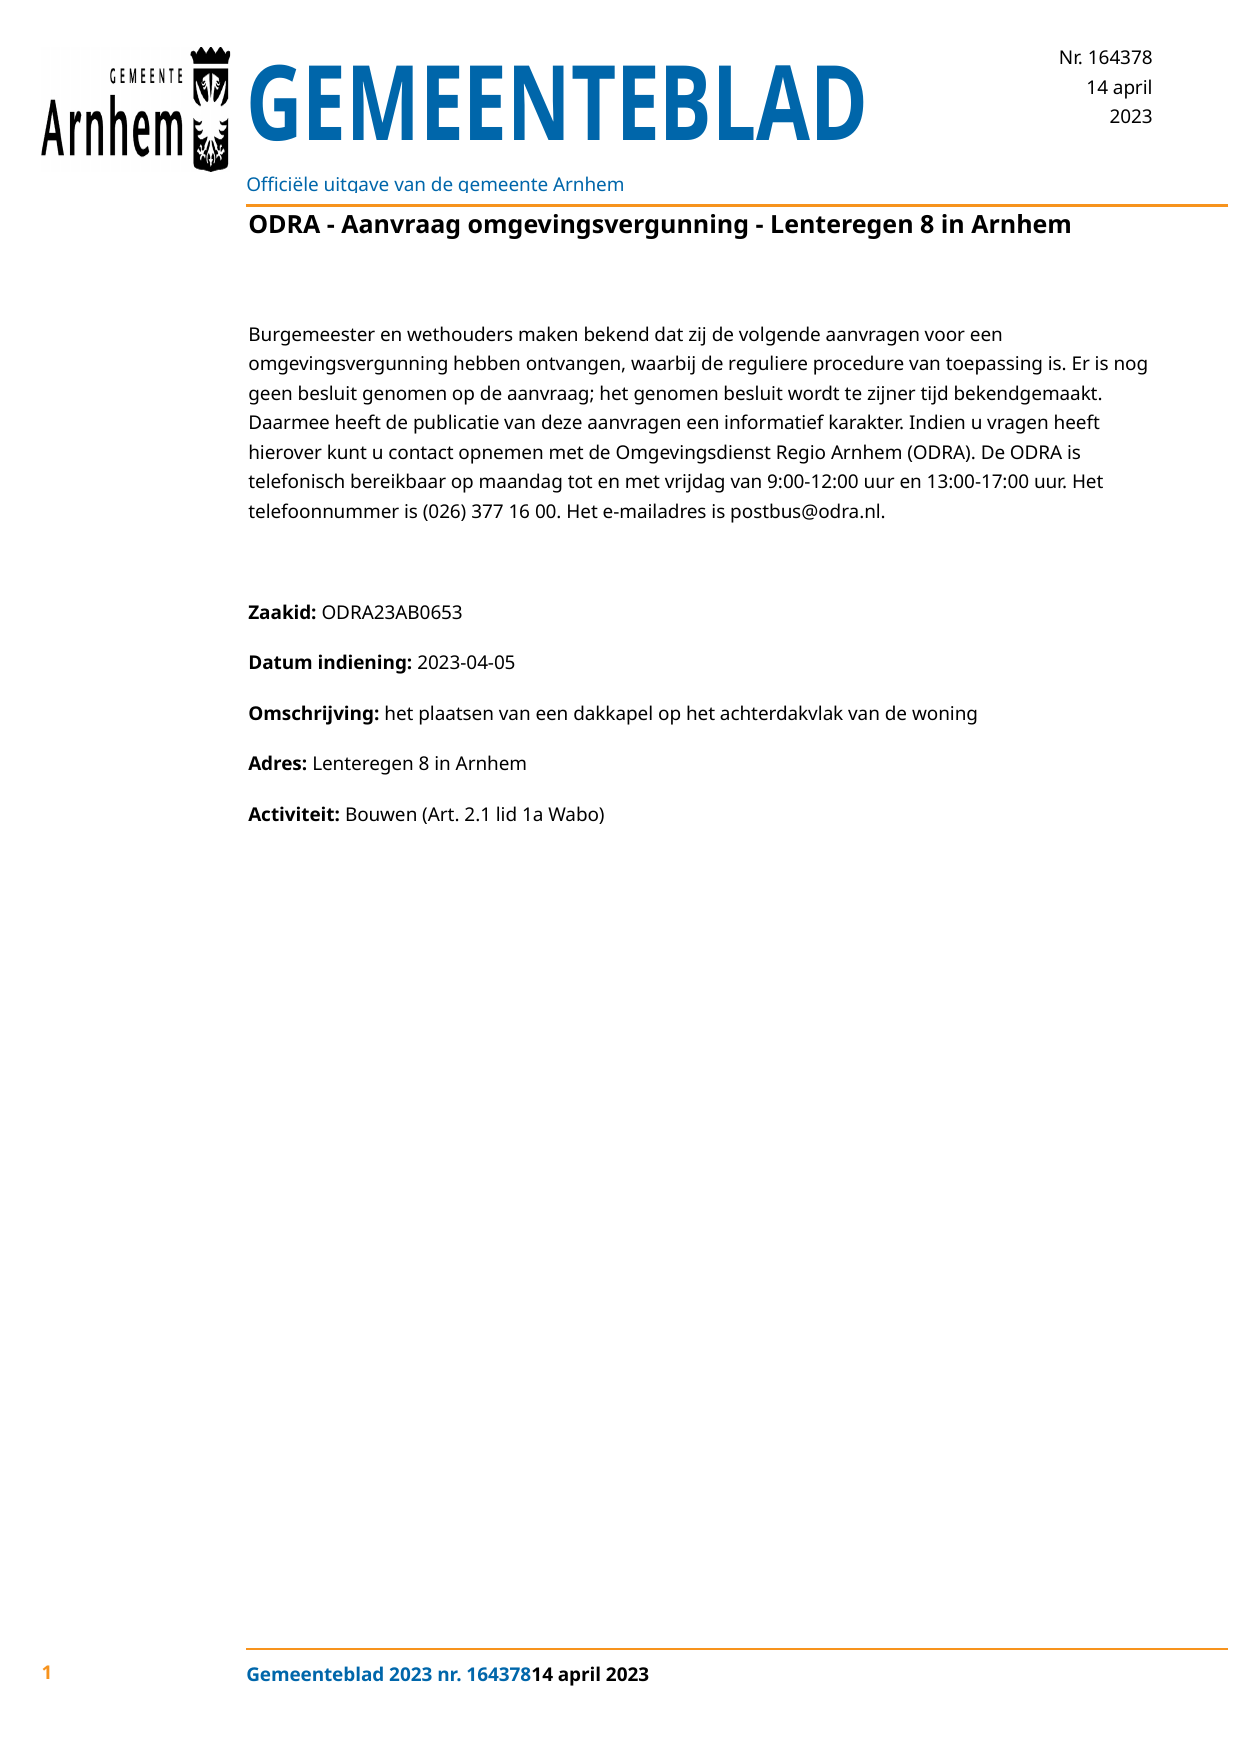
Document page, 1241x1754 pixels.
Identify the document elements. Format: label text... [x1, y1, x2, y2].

text Zaakid: ODRA23AB0653 [248, 599, 1152, 625]
picture [41, 47, 231, 172]
text Datum indiening: 2023-04-05 [248, 649, 1152, 675]
text Omschrijving: het plaatsen van een dakkapel op het achterdakvlak van de woning [248, 700, 1152, 726]
text Activiteit: Bouwen (Art. 2.1 lid 1a Wabo) [248, 801, 1152, 826]
text Burgemeester en wethouders maken bekend dat zij de volgende aanvragen voor een omgevingsvergunning hebben ontvangen, waarbij de reguliere procedure van toepassing is. Er is nog geen besluit genomen op de aanvraag; het genomen besluit wordt te zijner tijd bekendgemaakt. Daarmee heeft de publicatie van deze aanvragen een informatief karakter. Indien u vragen heeft hierover kunt u contact opnemen met de Omgevingsdienst Regio Arnhem (ODRA). De ODRA is telefonisch bereikbaar op maandag tot en met vrijdag van 9:00-12:00 uur en 13:00-17:00 uur. Het telefoonnummer is (026) 377 16 00. Het e-mailadres is postbus@odra.nl. [248, 321, 1152, 524]
text ODRA - Aanvraag omgevingsvergunning - Lenteregen 8 in Arnhem [248, 207, 1152, 241]
text Adres: Lenteregen 8 in Arnhem [248, 750, 1152, 776]
